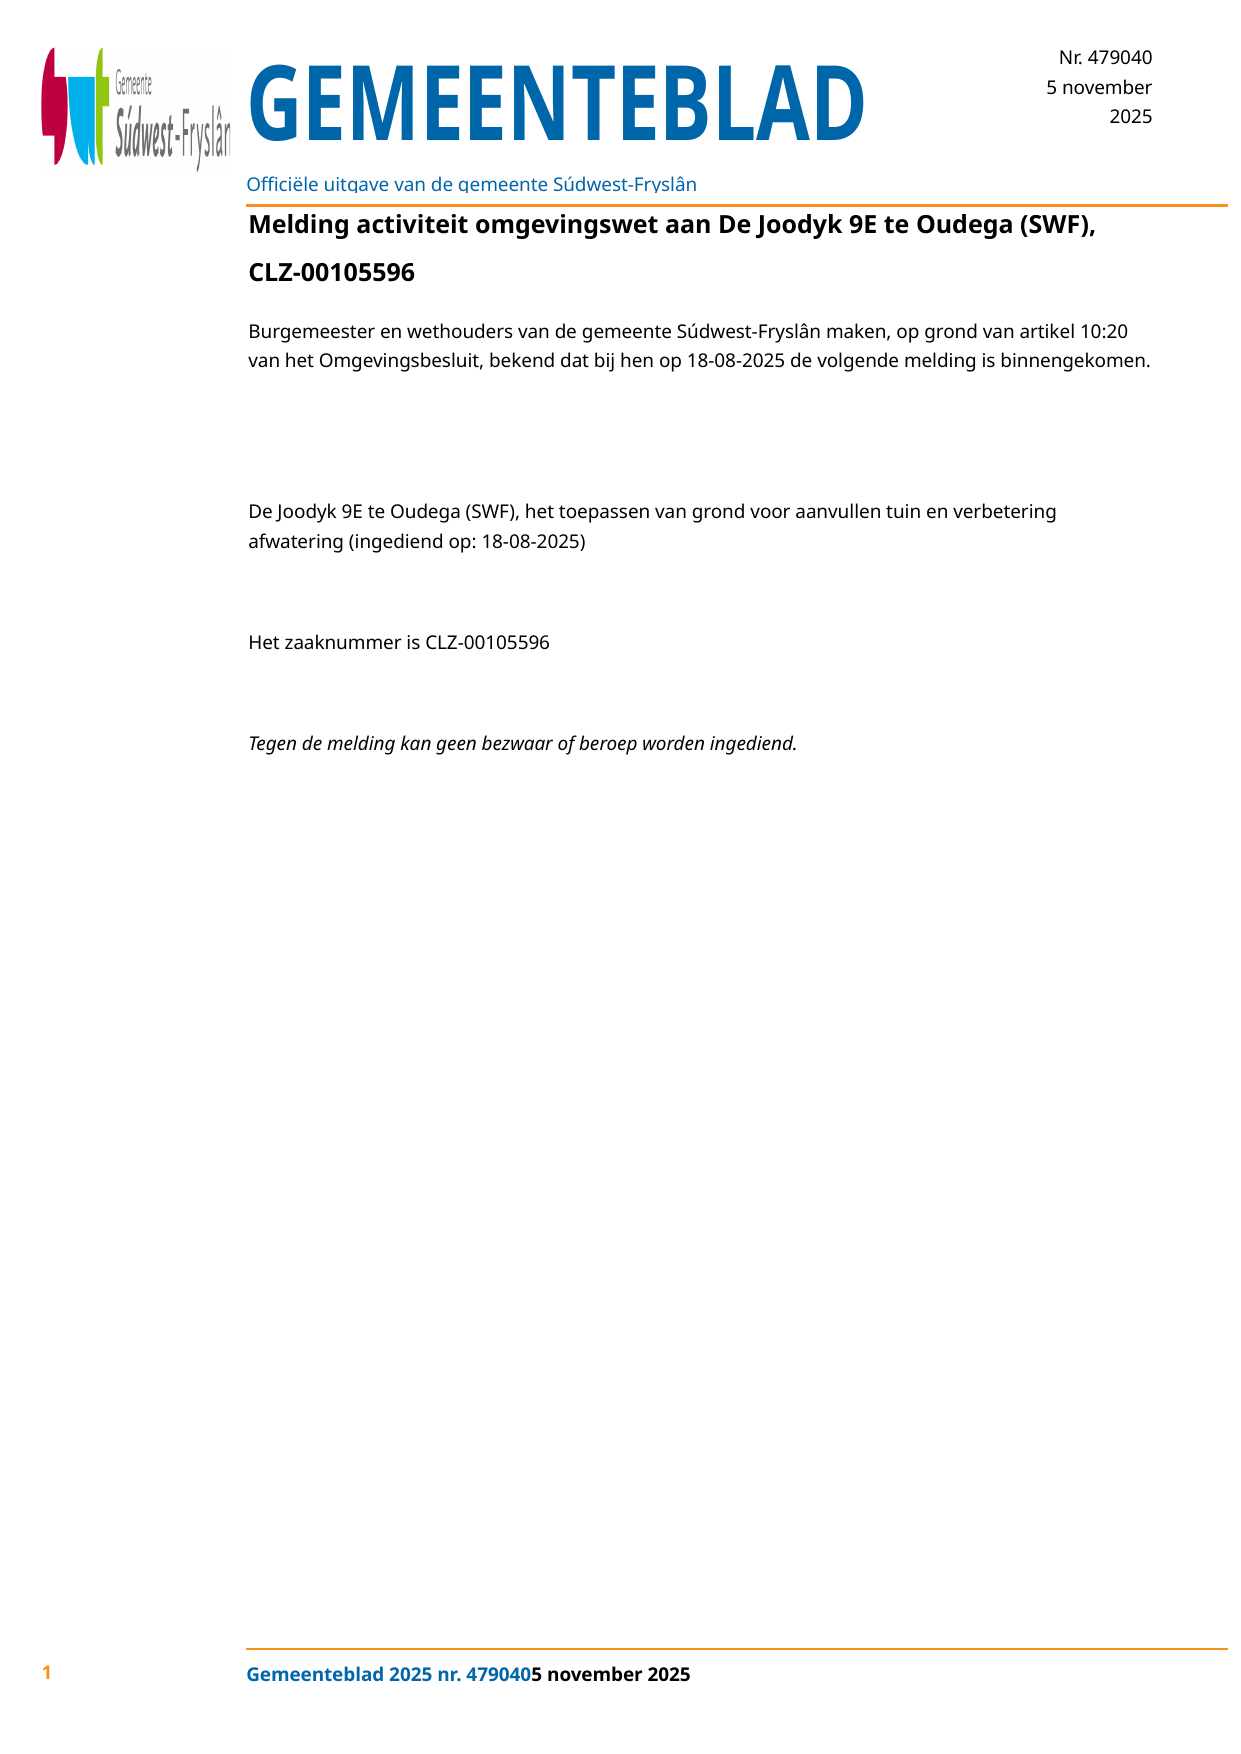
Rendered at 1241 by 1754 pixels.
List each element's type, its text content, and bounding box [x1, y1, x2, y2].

text Het zaaknummer is CLZ-00105596 [248, 629, 1152, 655]
text De Joodyk 9E te Oudega (SWF), het toepassen van grond voor aanvullen tuin en verbetering afwatering (ingediend op: 18-08-2025) [248, 499, 1152, 554]
text Burgemeester en wethouders van de gemeente Súdwest-Fryslân maken, op grond van artikel 10:20 van het Omgevingsbesluit, bekend dat bij hen op 18-08-2025 de volgende melding is binnengekomen. [248, 318, 1152, 373]
text Tegen de melding kan geen bezwaar of beroep worden ingediend. [248, 730, 1152, 756]
picture [41, 47, 231, 172]
text Melding activiteit omgevingswet aan De Joodyk 9E te Oudega (SWF), CLZ-00105596 [248, 207, 1152, 288]
